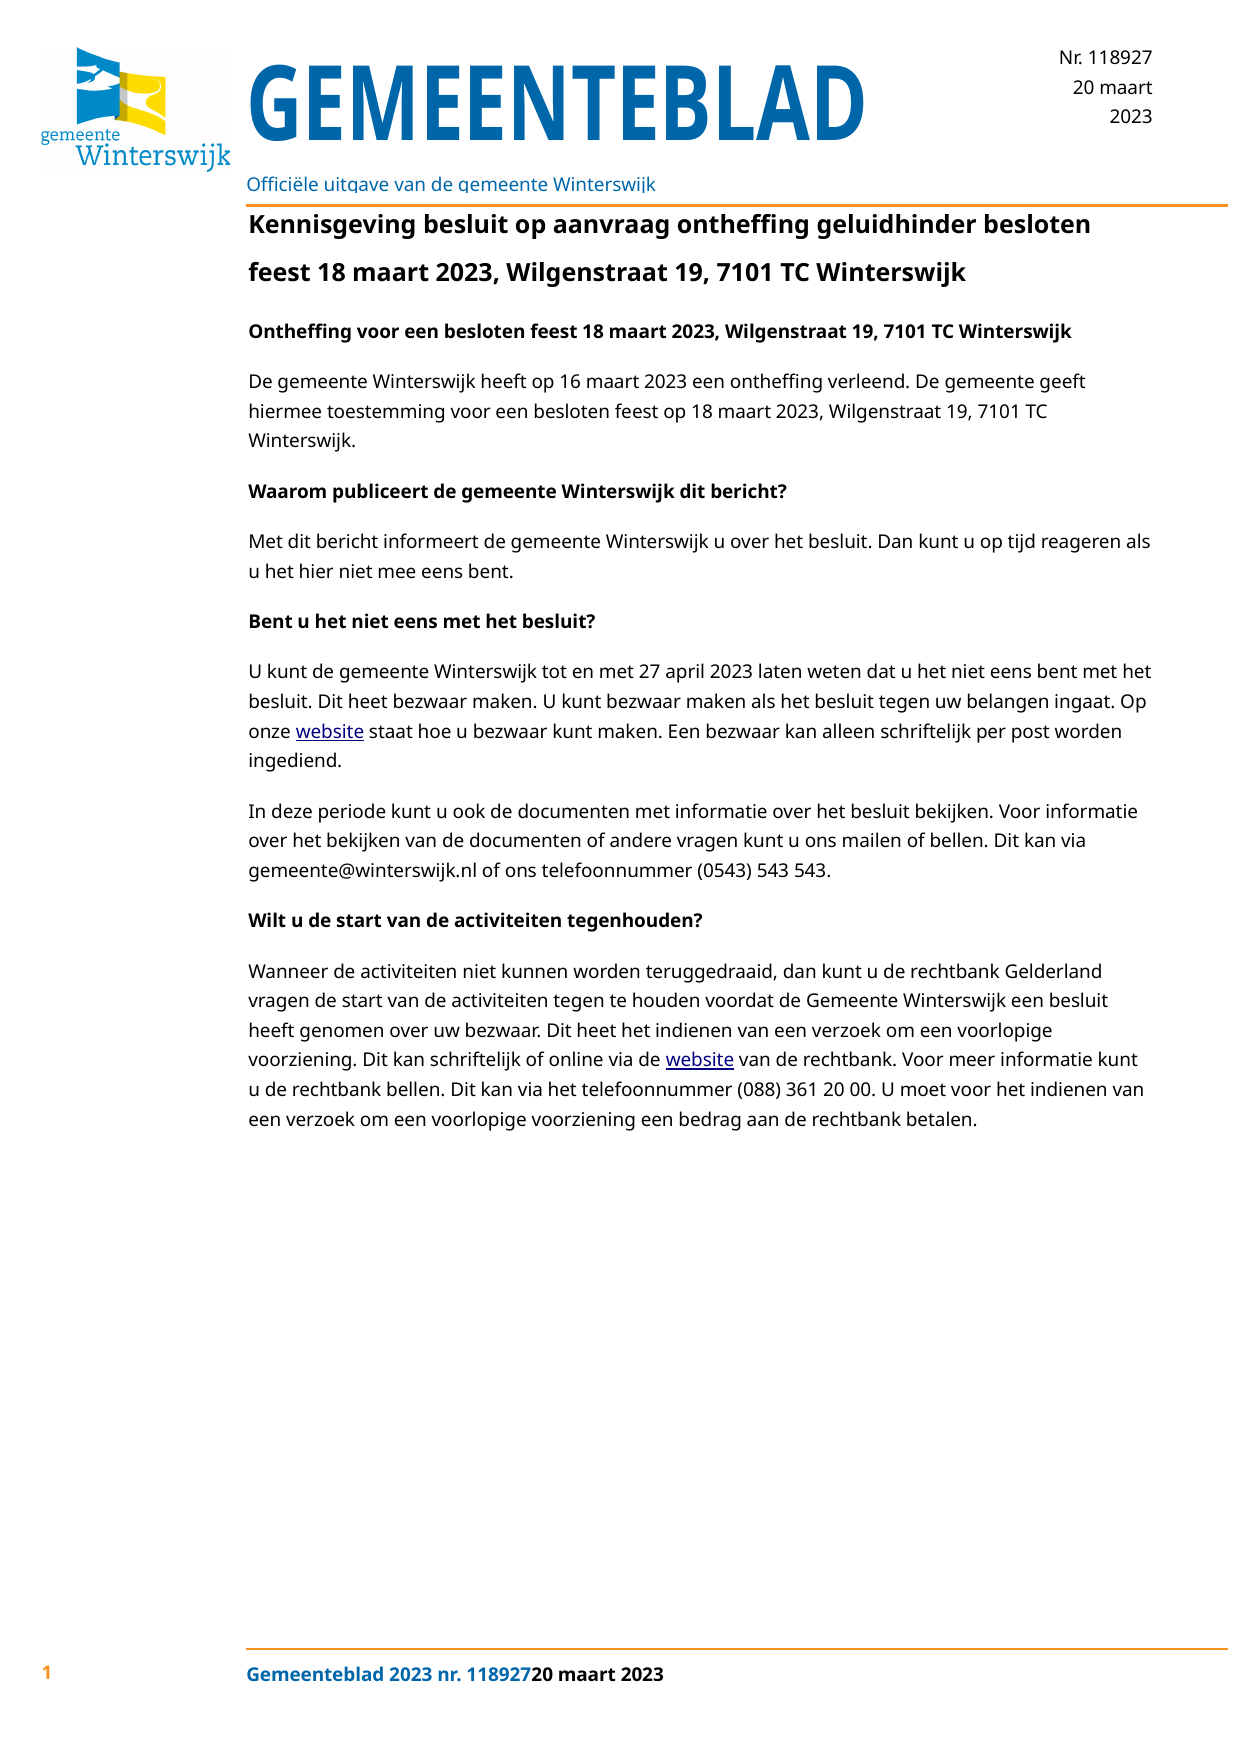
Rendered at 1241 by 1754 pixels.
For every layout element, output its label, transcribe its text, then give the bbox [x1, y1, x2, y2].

text Met dit bericht informeert de gemeente Winterswijk u over het besluit. Dan kunt u op tijd reageren als u het hier niet mee eens bent. [248, 528, 1152, 584]
text Wanneer de activiteiten niet kunnen worden teruggedraaid, dan kunt u de rechtbank Gelderland vragen de start van de activiteiten tegen te houden voordat de Gemeente Winterswijk een besluit heeft genomen over uw bezwaar. Dit heet het indienen van een verzoek om een voorlopige voorziening. Dit kan schriftelijk of online via de website van de rechtbank. Voor meer informatie kunt u de rechtbank bellen. Dit kan via het telefoonnummer (088) 361 20 00. U moet voor het indienen van een verzoek om een voorlopige voorziening een bedrag aan de rechtbank betalen. [248, 958, 1152, 1132]
text De gemeente Winterswijk heeft op 16 maart 2023 een ontheffing verleend. De gemeente geeft hiermee toestemming voor een besloten feest op 18 maart 2023, Wilgenstraat 19, 7101 TC Winterswijk. [248, 368, 1152, 453]
text In deze periode kunt u ook de documenten met informatie over het besluit bekijken. Voor informatie over het bekijken van de documenten of andere vragen kunt u ons mailen of bellen. Dit kan via gemeente@winterswijk.nl of ons telefoonnummer (0543) 543 543. [248, 798, 1152, 883]
text Waarom publiceert de gemeente Winterswijk dit bericht? [248, 478, 1152, 504]
text Bent u het niet eens met het besluit? [248, 608, 1152, 634]
picture [225, 153, 231, 162]
text Kennisgeving besluit op aanvraag ontheffing geluidhinder besloten feest 18 maart 2023, Wilgenstraat 19, 7101 TC Winterswijk [248, 207, 1152, 288]
text U kunt de gemeente Winterswijk tot en met 27 april 2023 laten weten dat u het niet eens bent met het besluit. Dit heet bezwaar maken. U kunt bezwaar maken als het besluit tegen uw belangen ingaat. Op onze website staat hoe u bezwaar kunt maken. Een bezwaar kan alleen schriftelijk per post worden ingediend. [248, 659, 1152, 773]
picture [41, 47, 231, 172]
text Wilt u de start van de activiteiten tegenhouden? [248, 907, 1152, 933]
text Ontheffing voor een besloten feest 18 maart 2023, Wilgenstraat 19, 7101 TC Winterswijk [248, 318, 1152, 344]
